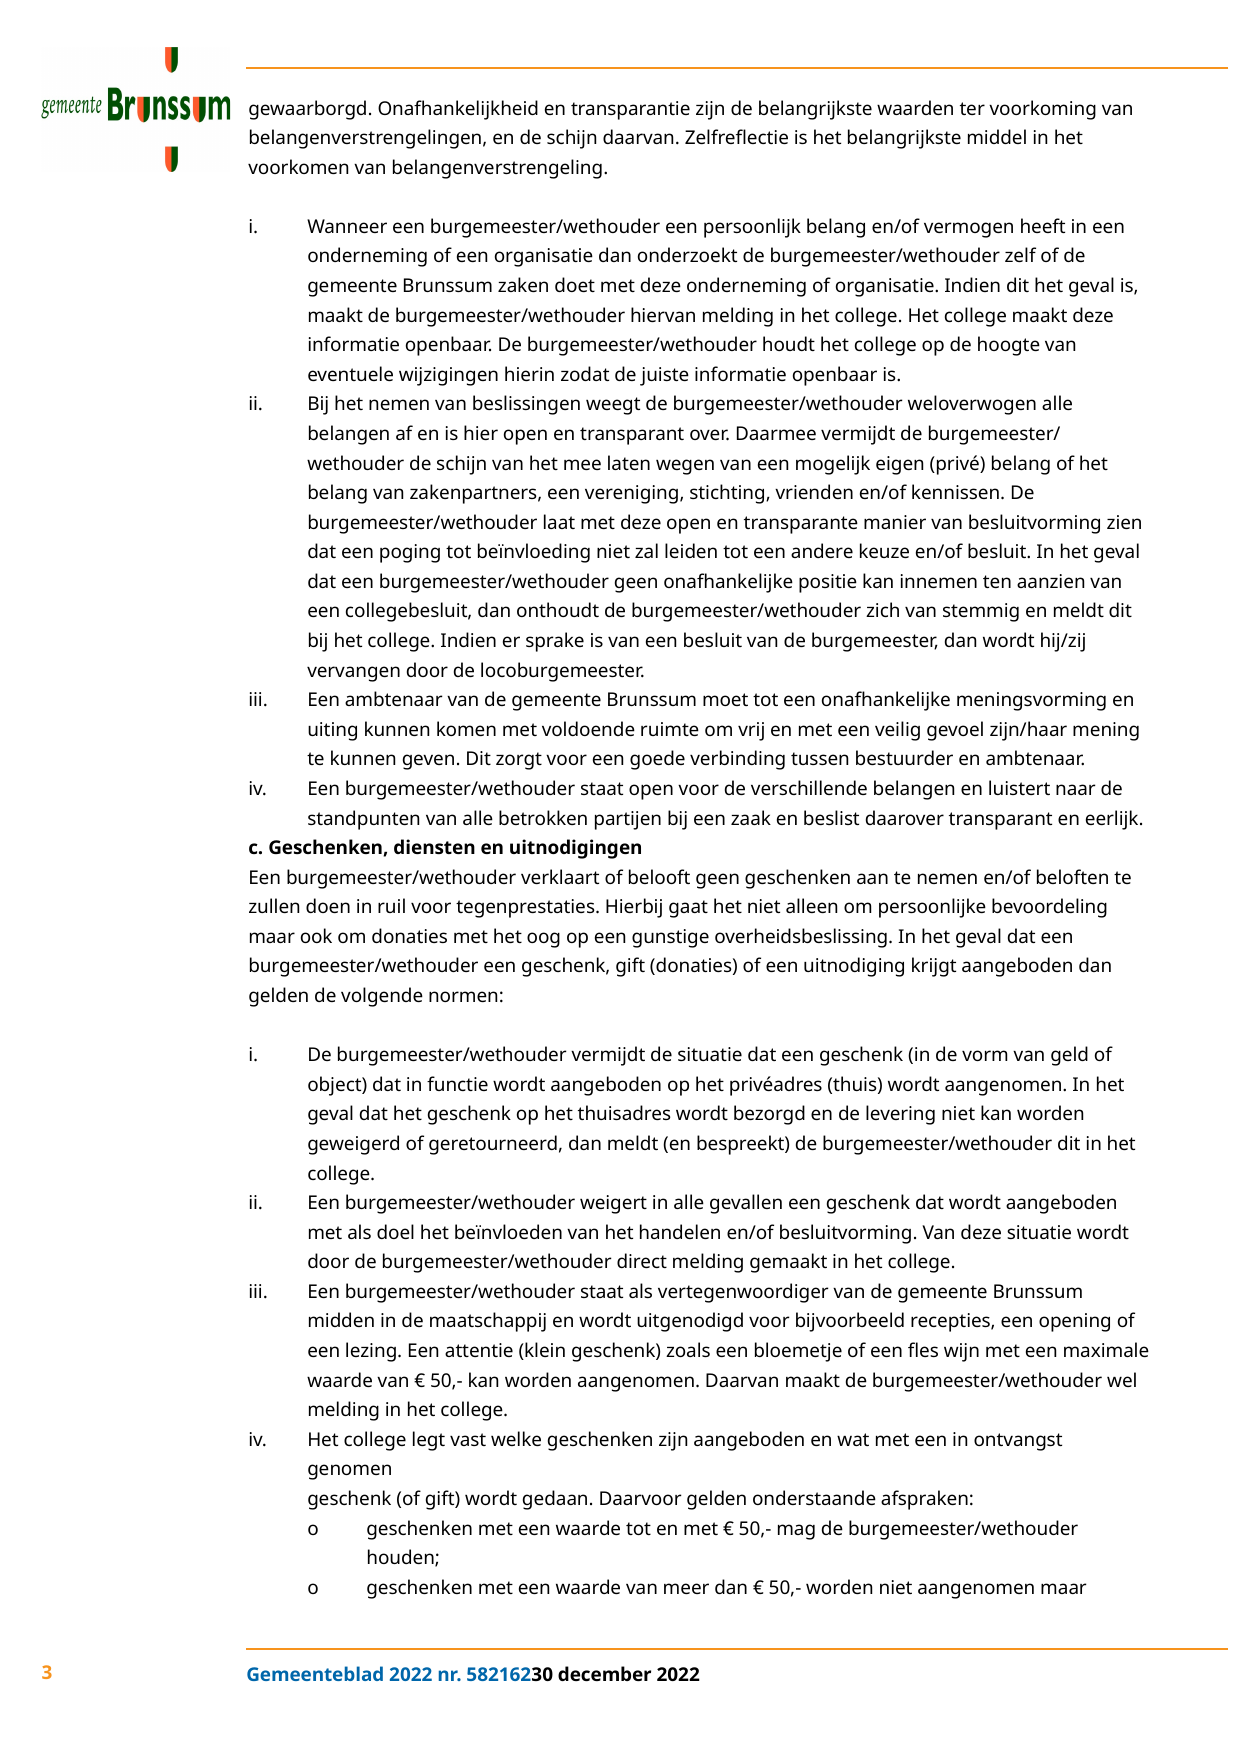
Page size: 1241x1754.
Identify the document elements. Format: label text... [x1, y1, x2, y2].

list Een burgemeester/wethouder staat open voor de verschillende belangen en luistert naar de standpunten van alle betrokken partijen bij een zaak en beslist daarover transparant en eerlijk. [248, 775, 1152, 831]
list geschenken met een waarde van meer dan € 50,- worden niet aangenomen maar [307, 1574, 1152, 1600]
list Een ambtenaar van de gemeente Brunssum moet tot een onafhankelijke meningsvorming en uiting kunnen komen met voldoende ruimte om vrij en met een veilig gevoel zijn/haar mening te kunnen geven. Dit zorgt voor een goede verbinding tussen bestuurder en ambtenaar. [248, 686, 1152, 771]
list Een burgemeester/wethouder weigert in alle gevallen een geschenk dat wordt aangeboden met als doel het beïnvloeden van het handelen en/of besluitvorming. Van deze situatie wordt door de burgemeester/wethouder direct melding gemaakt in het college. [248, 1189, 1152, 1274]
list Een burgemeester/wethouder staat als vertegenwoordiger van de gemeente Brunssum midden in de maatschappij en wordt uitgenodigd voor bijvoorbeeld recepties, een opening of een lezing. Een attentie (klein geschenk) zoals een bloemetje of een fles wijn met een maximale waarde van € 50,- kan worden aangenomen. Daarvan maakt de burgemeester/wethouder wel melding in het college. [248, 1278, 1152, 1422]
list geschenk (of gift) wordt gedaan. Daarvoor gelden onderstaande afspraken: [248, 1485, 1152, 1511]
text gewaarborgd. Onafhankelijkheid en transparantie zijn de belangrijkste waarden ter voorkoming van belangenverstrengelingen, en de schijn daarvan. Zelfreflectie is het belangrijkste middel in het voorkomen van belangenverstrengeling. [248, 95, 1152, 180]
list geschenken met een waarde tot en met € 50,- mag de burgemeester/wethouder houden; [307, 1515, 1152, 1570]
text Een burgemeester/wethouder verklaart of belooft geen geschenken aan te nemen en/of beloften te zullen doen in ruil voor tegenprestaties. Hierbij gaat het niet alleen om persoonlijke bevoordeling maar ook om donaties met het oog op een gunstige overheidsbeslissing. In het geval dat een burgemeester/wethouder een geschenk, gift (donaties) of een uitnodiging krijgt aangeboden dan gelden de volgende normen: [248, 864, 1152, 1008]
text c. Geschenken, diensten en uitnodigingen [248, 834, 1152, 860]
list Bij het nemen van beslissingen weegt de burgemeester/wethouder weloverwogen alle belangen af en is hier open en transparant over. Daarmee vermijdt de burgemeester/ wethouder de schijn van het mee laten wegen van een mogelijk eigen (privé) belang of het belang van zakenpartners, een vereniging, stichting, vrienden en/of kennissen. De burgemeester/wethouder laat met deze open en transparante manier van besluitvorming zien dat een poging tot beïnvloeding niet zal leiden tot een andere keuze en/of besluit. In het geval dat een burgemeester/wethouder geen onafhankelijke positie kan innemen ten aanzien van een collegebesluit, dan onthoudt de burgemeester/wethouder zich van stemmig en meldt dit bij het college. Indien er sprake is van een besluit van de burgemeester, dan wordt hij/zij vervangen door de locoburgemeester. [248, 391, 1152, 683]
list Het college legt vast welke geschenken zijn aangeboden en wat met een in ontvangst genomen [248, 1426, 1152, 1481]
list De burgemeester/wethouder vermijdt de situatie dat een geschenk (in de vorm van geld of object) dat in functie wordt aangeboden op het privéadres (thuis) wordt aangenomen. In het geval dat het geschenk op het thuisadres wordt bezorgd en de levering niet kan worden geweigerd of geretourneerd, dan meldt (en bespreekt) de burgemeester/wethouder dit in het college. [248, 1041, 1152, 1186]
list Wanneer een burgemeester/wethouder een persoonlijk belang en/of vermogen heeft in een onderneming of een organisatie dan onderzoekt de burgemeester/wethouder zelf of de gemeente Brunssum zaken doet met deze onderneming of organisatie. Indien dit het geval is, maakt de burgemeester/wethouder hiervan melding in het college. Het college maakt deze informatie openbaar. De burgemeester/wethouder houdt het college op de hoogte van eventuele wijzigingen hierin zodat de juiste informatie openbaar is. [248, 213, 1152, 387]
picture [41, 47, 231, 172]
